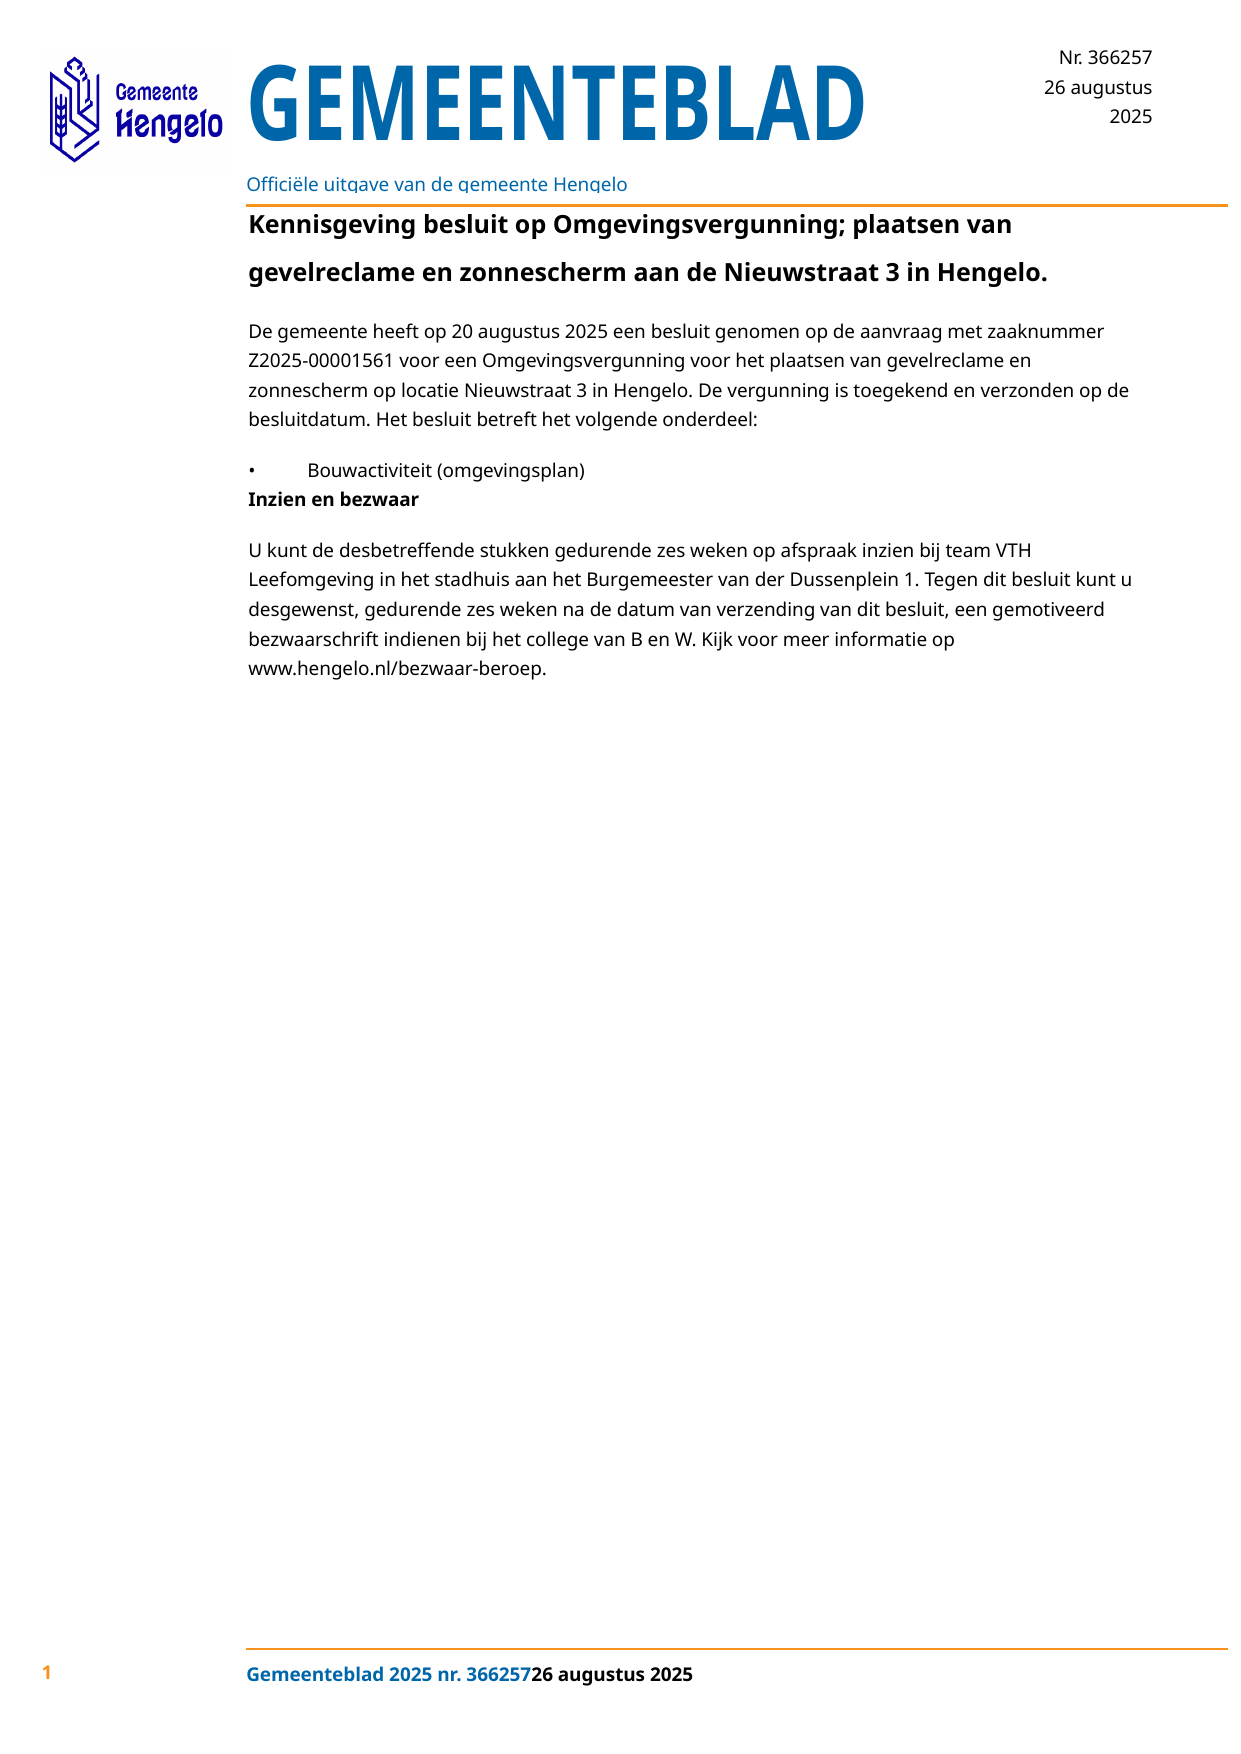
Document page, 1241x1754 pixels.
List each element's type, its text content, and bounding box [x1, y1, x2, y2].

text Inzien en bezwaar [248, 487, 1152, 512]
text U kunt de desbetreffende stukken gedurende zes weken op afspraak inzien bij team VTH Leefomgeving in het stadhuis aan het Burgemeester van der Dussenplein 1. Tegen dit besluit kunt u desgewenst, gedurende zes weken na de datum van verzending van dit besluit, een gemotiveerd bezwaarschrift indienen bij het college van B en W. Kijk voor meer informatie op www.hengelo.nl/bezwaar-beroep. [248, 537, 1152, 681]
picture [41, 47, 231, 172]
list Bouwactiviteit (omgevingsplan) [248, 457, 1152, 483]
text De gemeente heeft op 20 augustus 2025 een besluit genomen op de aanvraag met zaaknummer Z2025-00001561 voor een Omgevingsvergunning voor het plaatsen van gevelreclame en zonnescherm op locatie Nieuwstraat 3 in Hengelo. De vergunning is toegekend en verzonden op de besluitdatum. Het besluit betreft het volgende onderdeel: [248, 318, 1152, 432]
text Kennisgeving besluit op Omgevingsvergunning; plaatsen van gevelreclame en zonnescherm aan de Nieuwstraat 3 in Hengelo. [248, 207, 1152, 288]
